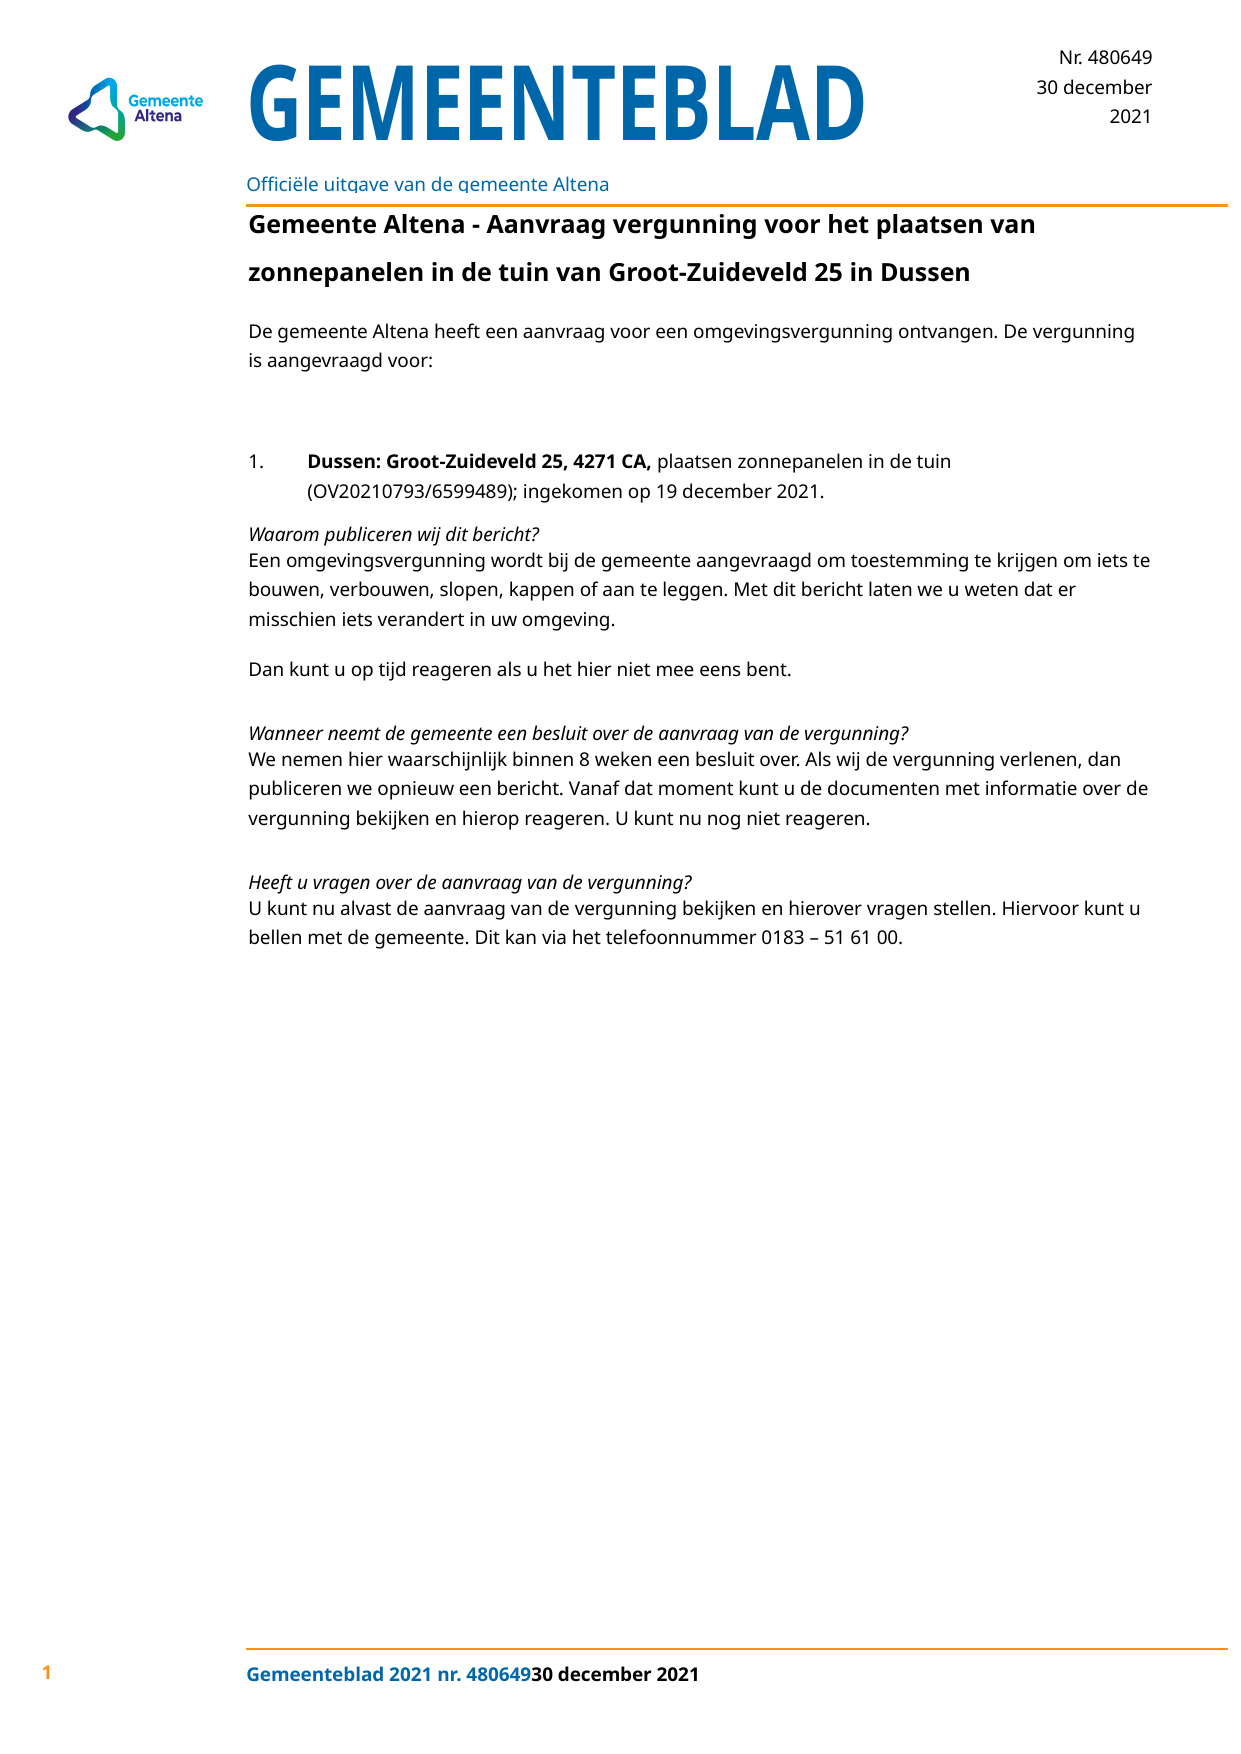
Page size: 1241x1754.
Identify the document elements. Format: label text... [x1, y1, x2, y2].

list Dussen: Groot-Zuideveld 25, 4271 CA, plaatsen zonnepanelen in de tuin (OV20210793/6599489); ingekomen op 19 december 2021. [248, 448, 1152, 504]
text Waarom publiceren wij dit bericht? [248, 521, 1152, 547]
picture [41, 47, 231, 172]
text De gemeente Altena heeft een aanvraag voor een omgevingsvergunning ontvangen. De vergunning is aangevraagd voor: [248, 318, 1152, 373]
text Een omgevingsvergunning wordt bij de gemeente aangevraagd om toestemming te krijgen om iets te bouwen, verbouwen, slopen, kappen of aan te leggen. Met dit bericht laten we u weten dat er misschien iets verandert in uw omgeving. [248, 547, 1152, 632]
text U kunt nu alvast de aanvraag van de vergunning bekijken en hierover vragen stellen. Hiervoor kunt u bellen met de gemeente. Dit kan via het telefoonnummer 0183 – 51 61 00. [248, 895, 1152, 950]
text Heeft u vragen over de aanvraag van de vergunning? [248, 869, 1152, 895]
text We nemen hier waarschijnlijk binnen 8 weken een besluit over. Als wij de vergunning verlenen, dan publiceren we opnieuw een bericht. Vanaf dat moment kunt u de documenten met informatie over de vergunning bekijken en hierop reageren. U kunt nu nog niet reageren. [248, 746, 1152, 831]
text Dan kunt u op tijd reageren als u het hier niet mee eens bent. [248, 656, 1152, 682]
text Wanneer neemt de gemeente een besluit over de aanvraag van de vergunning? [248, 720, 1152, 746]
text Gemeente Altena - Aanvraag vergunning voor het plaatsen van zonnepanelen in de tuin van Groot-Zuideveld 25 in Dussen [248, 207, 1152, 288]
